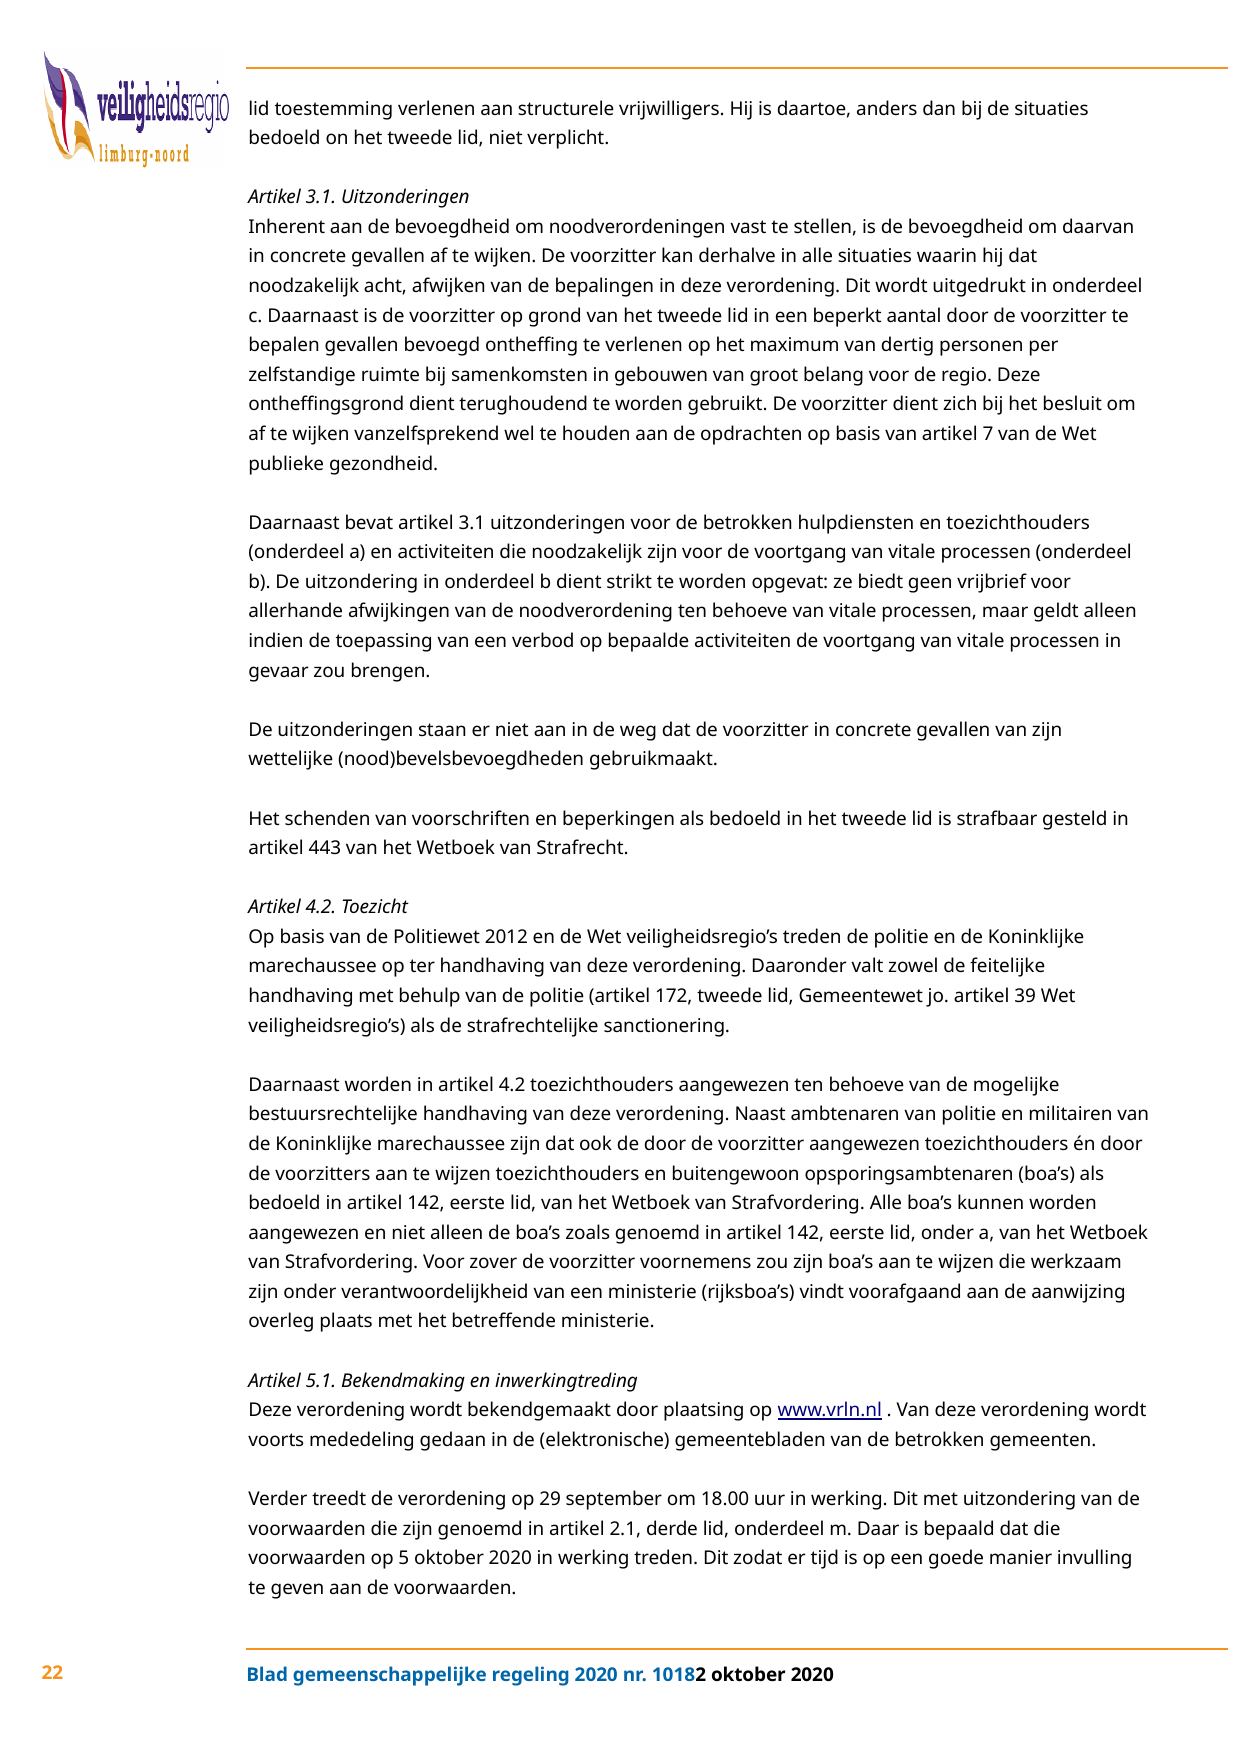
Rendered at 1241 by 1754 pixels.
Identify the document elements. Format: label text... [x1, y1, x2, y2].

text Deze verordening wordt bekendgemaakt door plaatsing op www.vrln.nl . Van deze verordening wordt voorts mededeling gedaan in de (elektronische) gemeentebladen van de betrokken gemeenten. [248, 1396, 1152, 1452]
text lid toestemming verlenen aan structurele vrijwilligers. Hij is daartoe, anders dan bij de situaties bedoeld on het tweede lid, niet verplicht. [248, 95, 1152, 150]
text Op basis van de Politiewet 2012 en de Wet veiligheidsregio’s treden de politie en de Koninklijke marechaussee op ter handhaving van deze verordening. Daaronder valt zowel de feitelijke handhaving met behulp van de politie (artikel 172, tweede lid, Gemeentewet jo. artikel 39 Wet veiligheidsregio’s) als de strafrechtelijke sanctionering. [248, 923, 1152, 1038]
text Daarnaast bevat artikel 3.1 uitzonderingen voor de betrokken hulpdiensten en toezichthouders (onderdeel a) en activiteiten die noodzakelijk zijn voor de voortgang van vitale processen (onderdeel b). De uitzondering in onderdeel b dient strikt te worden opgevat: ze biedt geen vrijbrief voor allerhande afwijkingen van de noodverordening ten behoeve van vitale processen, maar geldt alleen indien de toepassing van een verbod op bepaalde activiteiten de voortgang van vitale processen in gevaar zou brengen. [248, 509, 1152, 683]
text Artikel 4.2. Toezicht [248, 893, 1152, 919]
text Verder treedt de verordening op 29 september om 18.00 uur in werking. Dit met uitzondering van de voorwaarden die zijn genoemd in artikel 2.1, derde lid, onderdeel m. Daar is bepaald dat die voorwaarden op 5 oktober 2020 in werking treden. Dit zodat er tijd is op een goede manier invulling te geven aan de voorwaarden. [248, 1485, 1152, 1600]
text De uitzonderingen staan er niet aan in de weg dat de voorzitter in concrete gevallen van zijn wettelijke (nood)bevelsbevoegdheden gebruikmaakt. [248, 716, 1152, 771]
picture [41, 47, 231, 172]
text Inherent aan de bevoegdheid om noodverordeningen vast te stellen, is de bevoegdheid om daarvan in concrete gevallen af te wijken. De voorzitter kan derhalve in alle situaties waarin hij dat noodzakelijk acht, afwijken van de bepalingen in deze verordening. Dit wordt uitgedrukt in onderdeel c. Daarnaast is de voorzitter op grond van het tweede lid in een beperkt aantal door de voorzitter te bepalen gevallen bevoegd ontheffing te verlenen op het maximum van dertig personen per zelfstandige ruimte bij samenkomsten in gebouwen van groot belang voor de regio. Deze ontheffingsgrond dient terughoudend te worden gebruikt. De voorzitter dient zich bij het besluit om af te wijken vanzelfsprekend wel te houden aan de opdrachten op basis van artikel 7 van de Wet publieke gezondheid. [248, 213, 1152, 476]
text Het schenden van voorschriften en beperkingen als bedoeld in het tweede lid is strafbaar gesteld in artikel 443 van het Wetboek van Strafrecht. [248, 805, 1152, 860]
text Artikel 3.1. Uitzonderingen [248, 183, 1152, 209]
text Daarnaast worden in artikel 4.2 toezichthouders aangewezen ten behoeve van de mogelijke bestuursrechtelijke handhaving van deze verordening. Naast ambtenaren van politie en militairen van de Koninklijke marechaussee zijn dat ook de door de voorzitter aangewezen toezichthouders én door de voorzitters aan te wijzen toezichthouders en buitengewoon opsporingsambtenaren (boa’s) als bedoeld in artikel 142, eerste lid, van het Wetboek van Strafvordering. Alle boa’s kunnen worden aangewezen en niet alleen de boa’s zoals genoemd in artikel 142, eerste lid, onder a, van het Wetboek van Strafvordering. Voor zover de voorzitter voornemens zou zijn boa’s aan te wijzen die werkzaam zijn onder verantwoordelijkheid van een ministerie (rijksboa’s) vindt voorafgaand aan de aanwijzing overleg plaats met het betreffende ministerie. [248, 1071, 1152, 1333]
text Artikel 5.1. Bekendmaking en inwerkingtreding [248, 1367, 1152, 1393]
